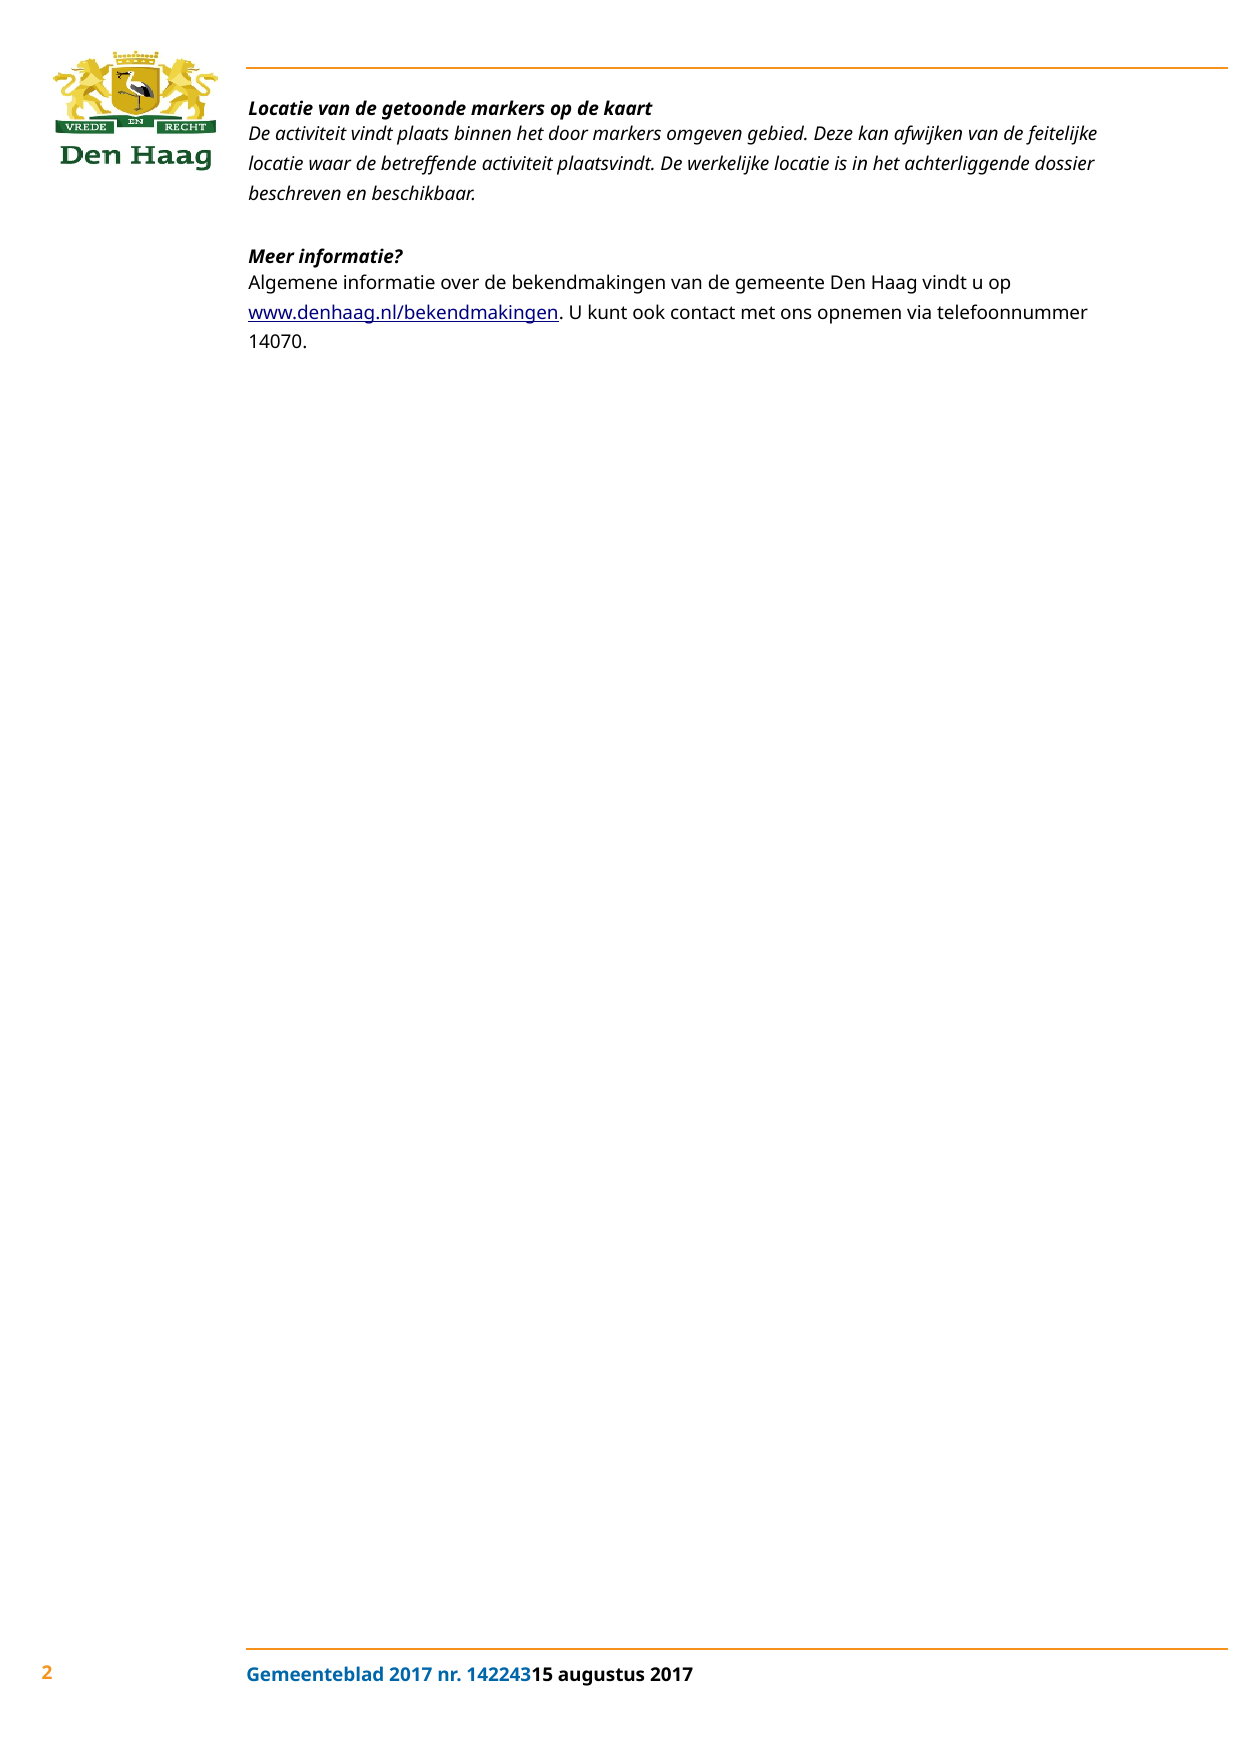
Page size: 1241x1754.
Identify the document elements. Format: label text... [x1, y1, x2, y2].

text Meer informatie? [248, 244, 1152, 269]
picture [41, 47, 231, 172]
text De activiteit vindt plaats binnen het door markers omgeven gebied. Deze kan afwijken van de feitelijke locatie waar de betreffende activiteit plaatsvindt. De werkelijke locatie is in het achterliggende dossier beschreven en beschikbaar. [248, 121, 1152, 205]
text Locatie van de getoonde markers op de kaart [248, 95, 1152, 121]
text Algemene informatie over de bekendmakingen van de gemeente Den Haag vindt u op www.denhaag.nl/bekendmakingen. U kunt ook contact met ons opnemen via telefoonnummer 14070. [248, 269, 1152, 354]
